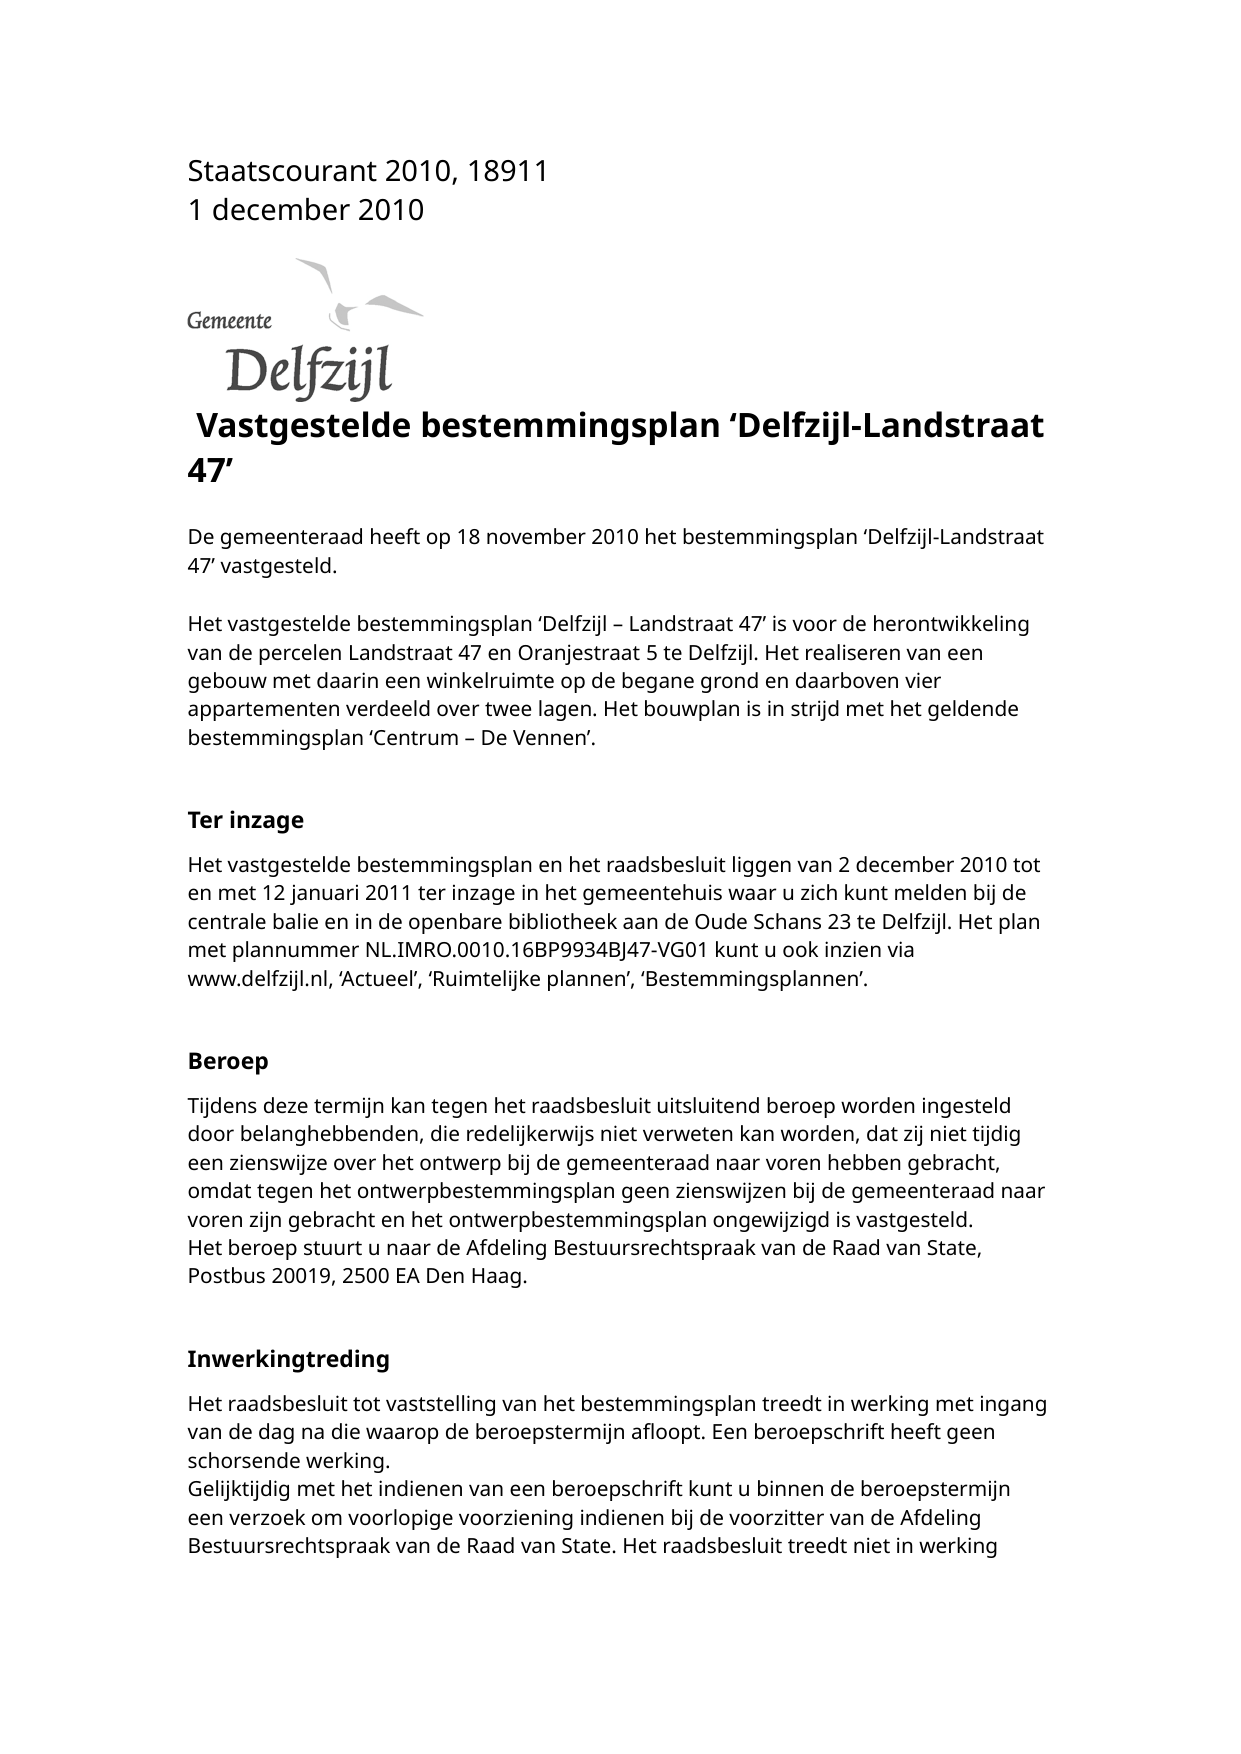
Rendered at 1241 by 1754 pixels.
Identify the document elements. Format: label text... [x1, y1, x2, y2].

text Het beroep stuurt u naar de Afdeling Bestuursrechtspraak van de Raad van State, Postbus 20019, 2500 EA Den Haag. [187, 1233, 1053, 1290]
subtitle Inwerkingtreding [187, 1343, 1053, 1374]
text Tijdens deze termijn kan tegen het raadsbesluit uitsluitend beroep worden ingesteld door belanghebbenden, die redelijkerwijs niet verweten kan worden, dat zij niet tijdig een zienswijze over het ontwerp bij de gemeenteraad naar voren hebben gebracht, omdat tegen het ontwerpbestemmingsplan geen zienswijzen bij de gemeenteraad naar voren zijn gebracht en het ontwerpbestemmingsplan ongewijzigd is vastgesteld. [187, 1091, 1053, 1233]
text Gelijktijdig met het indienen van een beroepschrift kunt u binnen de beroepstermijn een verzoek om voorlopige voorziening indienen bij de voorzitter van de Afdeling Bestuursrechtspraak van de Raad van State. Het raadsbesluit treedt niet in werking [187, 1474, 1053, 1559]
picture [187, 258, 477, 402]
text 1 december 2010 [187, 190, 1053, 229]
subtitle Vastgestelde bestemmingsplan ‘Delfzijl-Landstraat 47’ [187, 271, 1053, 492]
text Het raadsbesluit tot vaststelling van het bestemmingsplan treedt in werking met ingang van de dag na die waarop de beroepstermijn afloopt. Een beroepschrift heeft geen schorsende werking. [187, 1389, 1053, 1474]
text De gemeenteraad heeft op 18 november 2010 het bestemmingsplan ‘Delfzijl-Landstraat 47’ vastgesteld. [187, 522, 1053, 579]
subtitle Ter inzage [187, 804, 1053, 835]
text Het vastgestelde bestemmingsplan ‘Delfzijl – Landstraat 47’ is voor de herontwikkeling van de percelen Landstraat 47 en Oranjestraat 5 te Delfzijl. Het realiseren van een gebouw met daarin een winkelruimte op de begane grond en daarboven vier appartementen verdeeld over twee lagen. Het bouwplan is in strijd met het geldende bestemmingsplan ‘Centrum – De Vennen’. [187, 609, 1053, 751]
subtitle Beroep [187, 1045, 1053, 1076]
text Staatscourant 2010, 18911 [187, 150, 1053, 190]
text Het vastgestelde bestemmingsplan en het raadsbesluit liggen van 2 december 2010 tot en met 12 januari 2011 ter inzage in het gemeentehuis waar u zich kunt melden bij de centrale balie en in de openbare bibliotheek aan de Oude Schans 23 te Delfzijl. Het plan met plannummer NL.IMRO.0010.16BP9934BJ47-VG01 kunt u ook inzien via www.delfzijl.nl, ‘Actueel’, ‘Ruimtelijke plannen’, ‘Bestemmingsplannen’. [187, 850, 1053, 992]
